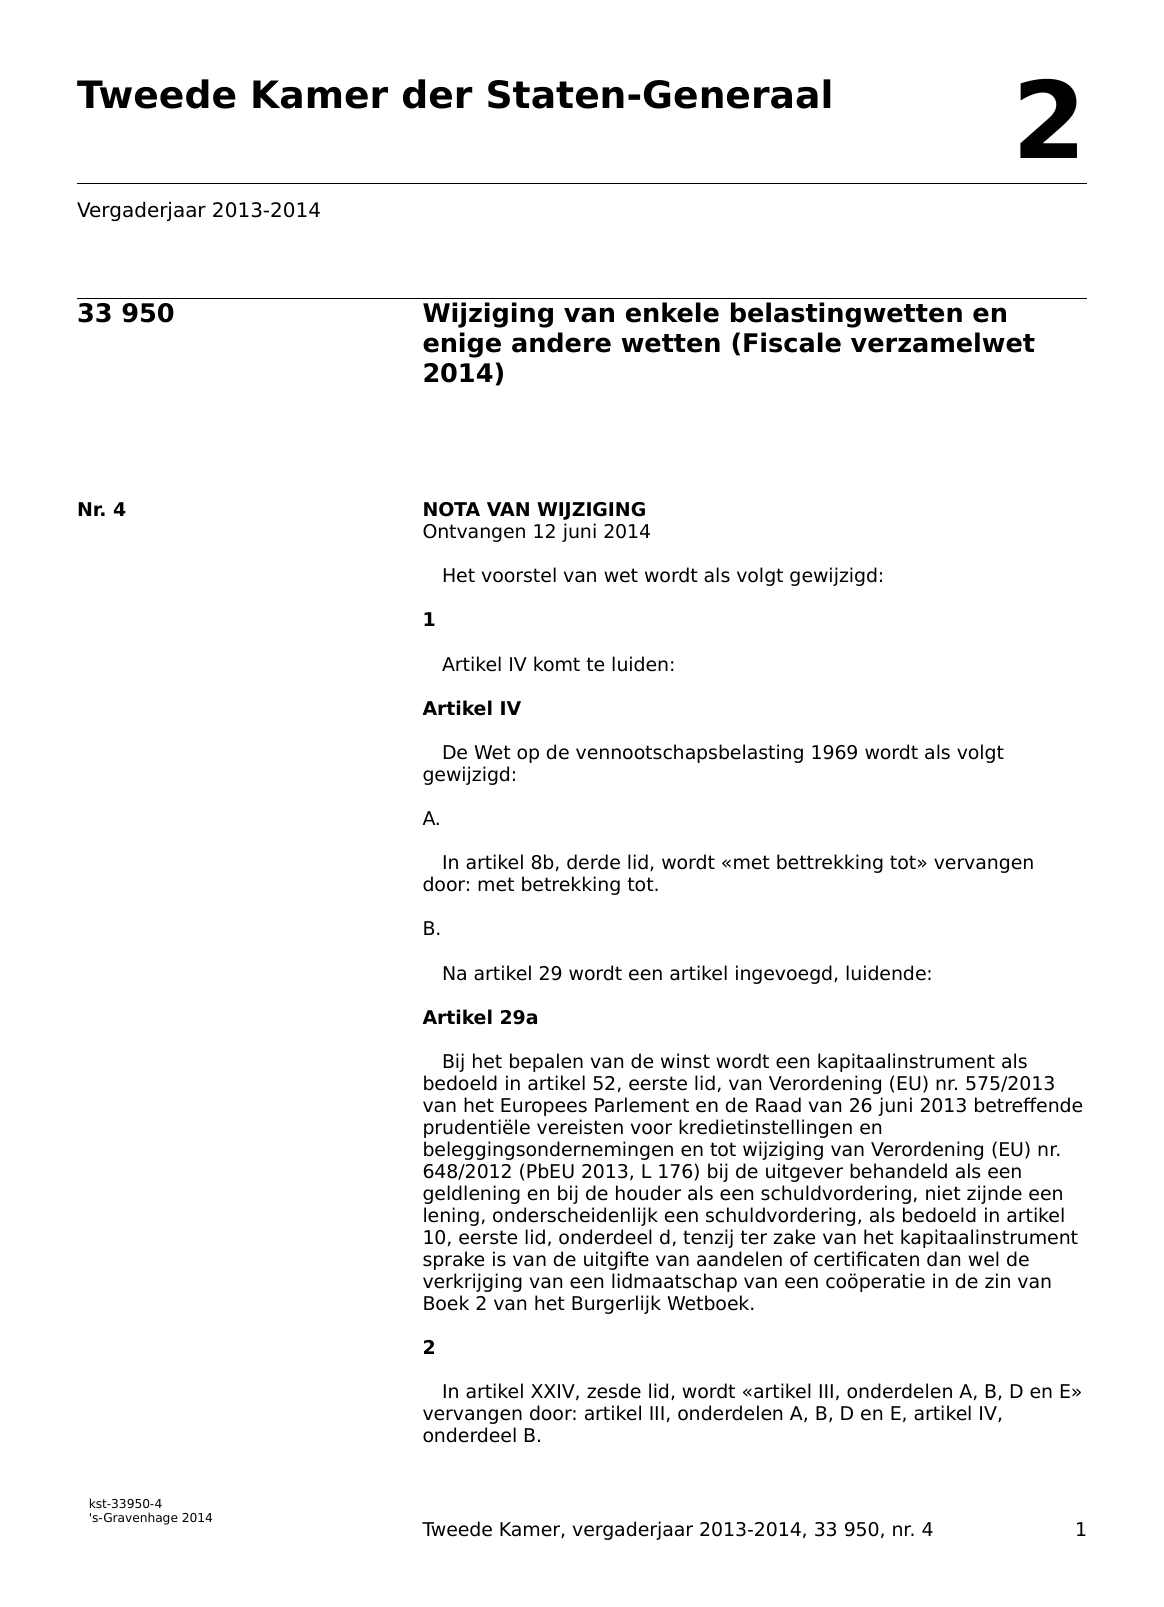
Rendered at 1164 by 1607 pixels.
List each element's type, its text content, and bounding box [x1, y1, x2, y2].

text Artikel IV komt te luiden: [422, 653, 1087, 676]
text Na artikel 29 wordt een artikel ingevoegd, luidende: [422, 962, 1087, 984]
subtitle B. [422, 918, 1087, 940]
subtitle Artikel IV [422, 698, 1087, 720]
table_header 2 [886, 59, 1087, 183]
text De Wet op de vennootschapsbelasting 1969 wordt als volgt gewijzigd: [422, 742, 1087, 786]
subtitle Nr. 4 NOTA VAN WIJZIGING [77, 499, 1087, 521]
table_header Tweede Kamer der Staten-Generaal [77, 59, 886, 183]
subtitle 2 [422, 1337, 1087, 1359]
text 's-Gravenhage 2014 [88, 1511, 323, 1525]
table_cell Vergaderjaar 2013-2014 [77, 184, 1087, 298]
text Het voorstel van wet wordt als volgt gewijzigd: [422, 565, 1087, 587]
subtitle A. [422, 808, 1087, 830]
text In artikel XXIV, zesde lid, wordt «artikel III, onderdelen A, B, D en E» vervangen door: artikel III, onderdelen A, B, D en E, artikel IV, onderdeel B. [422, 1381, 1087, 1447]
subtitle 33 950 Wijziging van enkele belastingwetten en enige andere wetten (Fiscale verzamelwet 2014) [77, 299, 1087, 388]
text In artikel 8b, derde lid, wordt «met bettrekking tot» vervangen door: met betrekking tot. [422, 852, 1087, 896]
text Bij het bepalen van de winst wordt een kapitaalinstrument als bedoeld in artikel 52, eerste lid, van Verordening (EU) nr. 575/2013 van het Europees Parlement en de Raad van 26 juni 2013 betreffende prudentiële vereisten voor kredietinstellingen en beleggingsondernemingen en tot wijziging van Verordening (EU) nr. 648/2012 (PbEU 2013, L 176) bij de uitgever behandeld als een geldlening en bij de houder als een schuldvordering, niet zijnde een lening, onderscheidenlijk een schuldvordering, als bedoeld in artikel 10, eerste lid, onderdeel d, tenzij ter zake van het kapitaalinstrument sprake is van de uitgifte van aandelen of certificaten dan wel de verkrijging van een lidmaatschap van een coöperatie in de zin van Boek 2 van het Burgerlijk Wetboek. [422, 1051, 1087, 1314]
text kst-33950-4 [88, 1497, 323, 1511]
subtitle Artikel 29a [422, 1007, 1087, 1029]
subtitle 1 [422, 609, 1087, 631]
text Ontvangen 12 juni 2014 [422, 521, 1087, 543]
